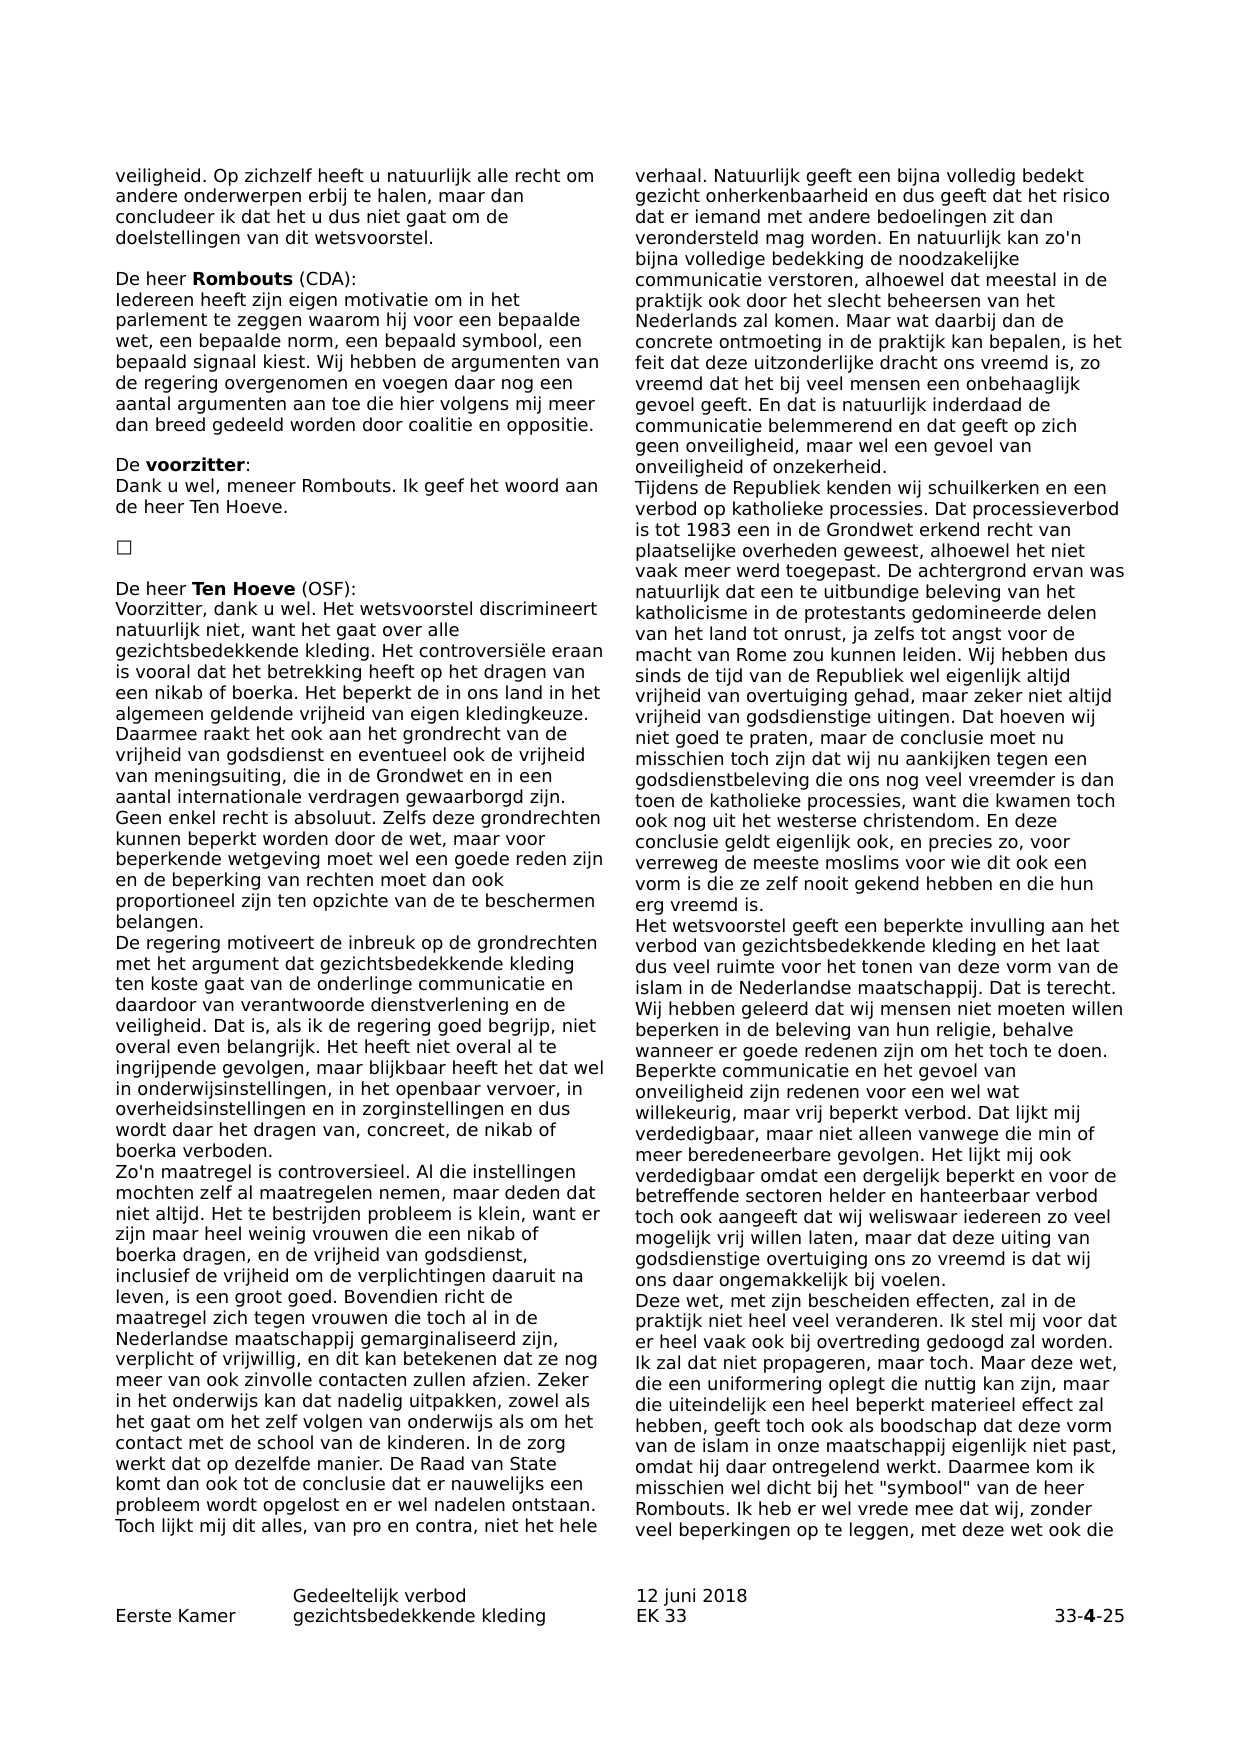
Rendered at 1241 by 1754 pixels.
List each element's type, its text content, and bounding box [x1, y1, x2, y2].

text Tijdens de Republiek kenden wij schuilkerken en een verbod op katholieke processies. Dat processieverbod is tot 1983 een in de Grondwet erkend recht van plaatselijke overheden geweest, alhoewel het niet vaak meer werd toegepast. De achtergrond ervan was natuurlijk dat een te uitbundige beleving van het katholicisme in de protestants gedomineerde delen van het land tot onrust, ja zelfs tot angst voor de macht van Rome zou kunnen leiden. Wij hebben dus sinds de tijd van de Republiek wel eigenlijk altijd vrijheid van overtuiging gehad, maar zeker niet altijd vrijheid van godsdienstige uitingen. Dat hoeven wij niet goed te praten, maar de conclusie moet nu misschien toch zijn dat wij nu aankijken tegen een godsdienstbeleving die ons nog veel vreemder is dan toen de katholieke processies, want die kwamen toch ook nog uit het westerse christendom. En deze conclusie geldt eigenlijk ook, en precies zo, voor verreweg de meeste moslims voor wie dit ook een vorm is die ze zelf nooit gekend hebben en die hun erg vreemd is. [635, 478, 1125, 915]
text De heer Rombouts (CDA): [115, 269, 605, 289]
text De regering motiveert de inbreuk op de grondrechten met het argument dat gezichtsbedekkende kleding ten koste gaat van de onderlinge communicatie en daardoor van verantwoorde dienstverlening en de veiligheid. Dat is, als ik de regering goed begrijp, niet overal even belangrijk. Het heeft niet overal al te ingrijpende gevolgen, maar blijkbaar heeft het dat wel in onderwijsinstellingen, in het openbaar vervoer, in overheidsinstellingen en in zorginstellingen en dus wordt daar het dragen van, concreet, de nikab of boerka verboden. [115, 932, 605, 1162]
text verhaal. Natuurlijk geeft een bijna volledig bedekt gezicht onherkenbaarheid en dus geeft dat het risico dat er iemand met andere bedoelingen zit dan verondersteld mag worden. En natuurlijk kan zo'n bijna volledige bedekking de noodzakelijke communicatie verstoren, alhoewel dat meestal in de praktijk ook door het slecht beheersen van het Nederlands zal komen. Maar wat daarbij dan de concrete ontmoeting in de praktijk kan bepalen, is het feit dat deze uitzonderlijke dracht ons vreemd is, zo vreemd dat het bij veel mensen een onbehaaglijk gevoel geeft. En dat is natuurlijk inderdaad de communicatie belemmerend en dat geeft op zich geen onveiligheid, maar wel een gevoel van onveiligheid of onzekerheid. [635, 165, 1125, 478]
text veiligheid. Op zichzelf heeft u natuurlijk alle recht om andere onderwerpen erbij te halen, maar dan concludeer ik dat het u dus niet gaat om de doelstellingen van dit wetsvoorstel. [115, 165, 605, 249]
text De voorzitter: [115, 455, 605, 476]
text Deze wet, met zijn bescheiden effecten, zal in de praktijk niet heel veel veranderen. Ik stel mij voor dat er heel vaak ook bij overtreding gedoogd zal worden. Ik zal dat niet propageren, maar toch. Maar deze wet, die een uniformering oplegt die nuttig kan zijn, maar die uiteindelijk een heel beperkt materieel effect zal hebben, geeft toch ook als boodschap dat deze vorm van de islam in onze maatschappij eigenlijk niet past, omdat hij daar ontregelend werkt. Daarmee kom ik misschien wel dicht bij het "symbool" van de heer Rombouts. Ik heb er wel vrede mee dat wij, zonder veel beperkingen op te leggen, met deze wet ook die [635, 1290, 1125, 1540]
text Het wetsvoorstel geeft een beperkte invulling aan het verbod van gezichtsbedekkende kleding en het laat dus veel ruimte voor het tonen van deze vorm van de islam in de Nederlandse maatschappij. Dat is terecht. Wij hebben geleerd dat wij mensen niet moeten willen beperken in de beleving van hun religie, behalve wanneer er goede redenen zijn om het toch te doen. Beperkte communicatie en het gevoel van onveiligheid zijn redenen voor een wel wat willekeurig, maar vrij beperkt verbod. Dat lijkt mij verdedigbaar, maar niet alleen vanwege die min of meer beredeneerbare gevolgen. Het lijkt mij ook verdedigbaar omdat een dergelijk beperkt en voor de betreffende sectoren helder en hanteerbaar verbod toch ook aangeeft dat wij weliswaar iedereen zo veel mogelijk vrij willen laten, maar dat deze uiting van godsdienstige overtuiging ons zo vreemd is dat wij ons daar ongemakkelijk bij voelen. [635, 915, 1125, 1290]
text Iedereen heeft zijn eigen motivatie om in het parlement te zeggen waarom hij voor een bepaalde wet, een bepaalde norm, een bepaald symbool, een bepaald signaal kiest. Wij hebben de argumenten van de regering overgenomen en voegen daar nog een aantal argumenten aan toe die hier volgens mij meer dan breed gedeeld worden door coalitie en oppositie. [115, 289, 605, 435]
text Zo'n maatregel is controversieel. Al die instellingen mochten zelf al maatregelen nemen, maar deden dat niet altijd. Het te bestrijden probleem is klein, want er zijn maar heel weinig vrouwen die een nikab of boerka dragen, en de vrijheid van godsdienst, inclusief de vrijheid om de verplichtingen daaruit na leven, is een groot goed. Bovendien richt de maatregel zich tegen vrouwen die toch al in de Nederlandse maatschappij gemarginaliseerd zijn, verplicht of vrijwillig, en dit kan betekenen dat ze nog meer van ook zinvolle contacten zullen afzien. Zeker in het onderwijs kan dat nadelig uitpakken, zowel als het gaat om het zelf volgen van onderwijs als om het contact met de school van de kinderen. In de zorg werkt dat op dezelfde manier. De Raad van State komt dan ook tot de conclusie dat er nauwelijks een probleem wordt opgelost en er wel nadelen ontstaan. [115, 1162, 605, 1516]
text Toch lijkt mij dit alles, van pro en contra, niet het hele [115, 1516, 605, 1537]
text Dank u wel, meneer Rombouts. Ik geef het woord aan de heer Ten Hoeve. [115, 476, 605, 518]
text De heer Ten Hoeve (OSF): [115, 578, 605, 599]
text Voorzitter, dank u wel. Het wetsvoorstel discrimineert natuurlijk niet, want het gaat over alle gezichtsbedekkende kleding. Het controversiële eraan is vooral dat het betrekking heeft op het dragen van een nikab of boerka. Het beperkt de in ons land in het algemeen geldende vrijheid van eigen kledingkeuze. Daarmee raakt het ook aan het grondrecht van de vrijheid van godsdienst en eventueel ook de vrijheid van meningsuiting, die in de Grondwet en in een aantal internationale verdragen gewaarborgd zijn. Geen enkel recht is absoluut. Zelfs deze grondrechten kunnen beperkt worden door de wet, maar voor beperkende wetgeving moet wel een goede reden zijn en de beperking van rechten moet dan ook proportioneel zijn ten opzichte van de te beschermen belangen. [115, 599, 605, 932]
text ⬜ [115, 538, 605, 558]
